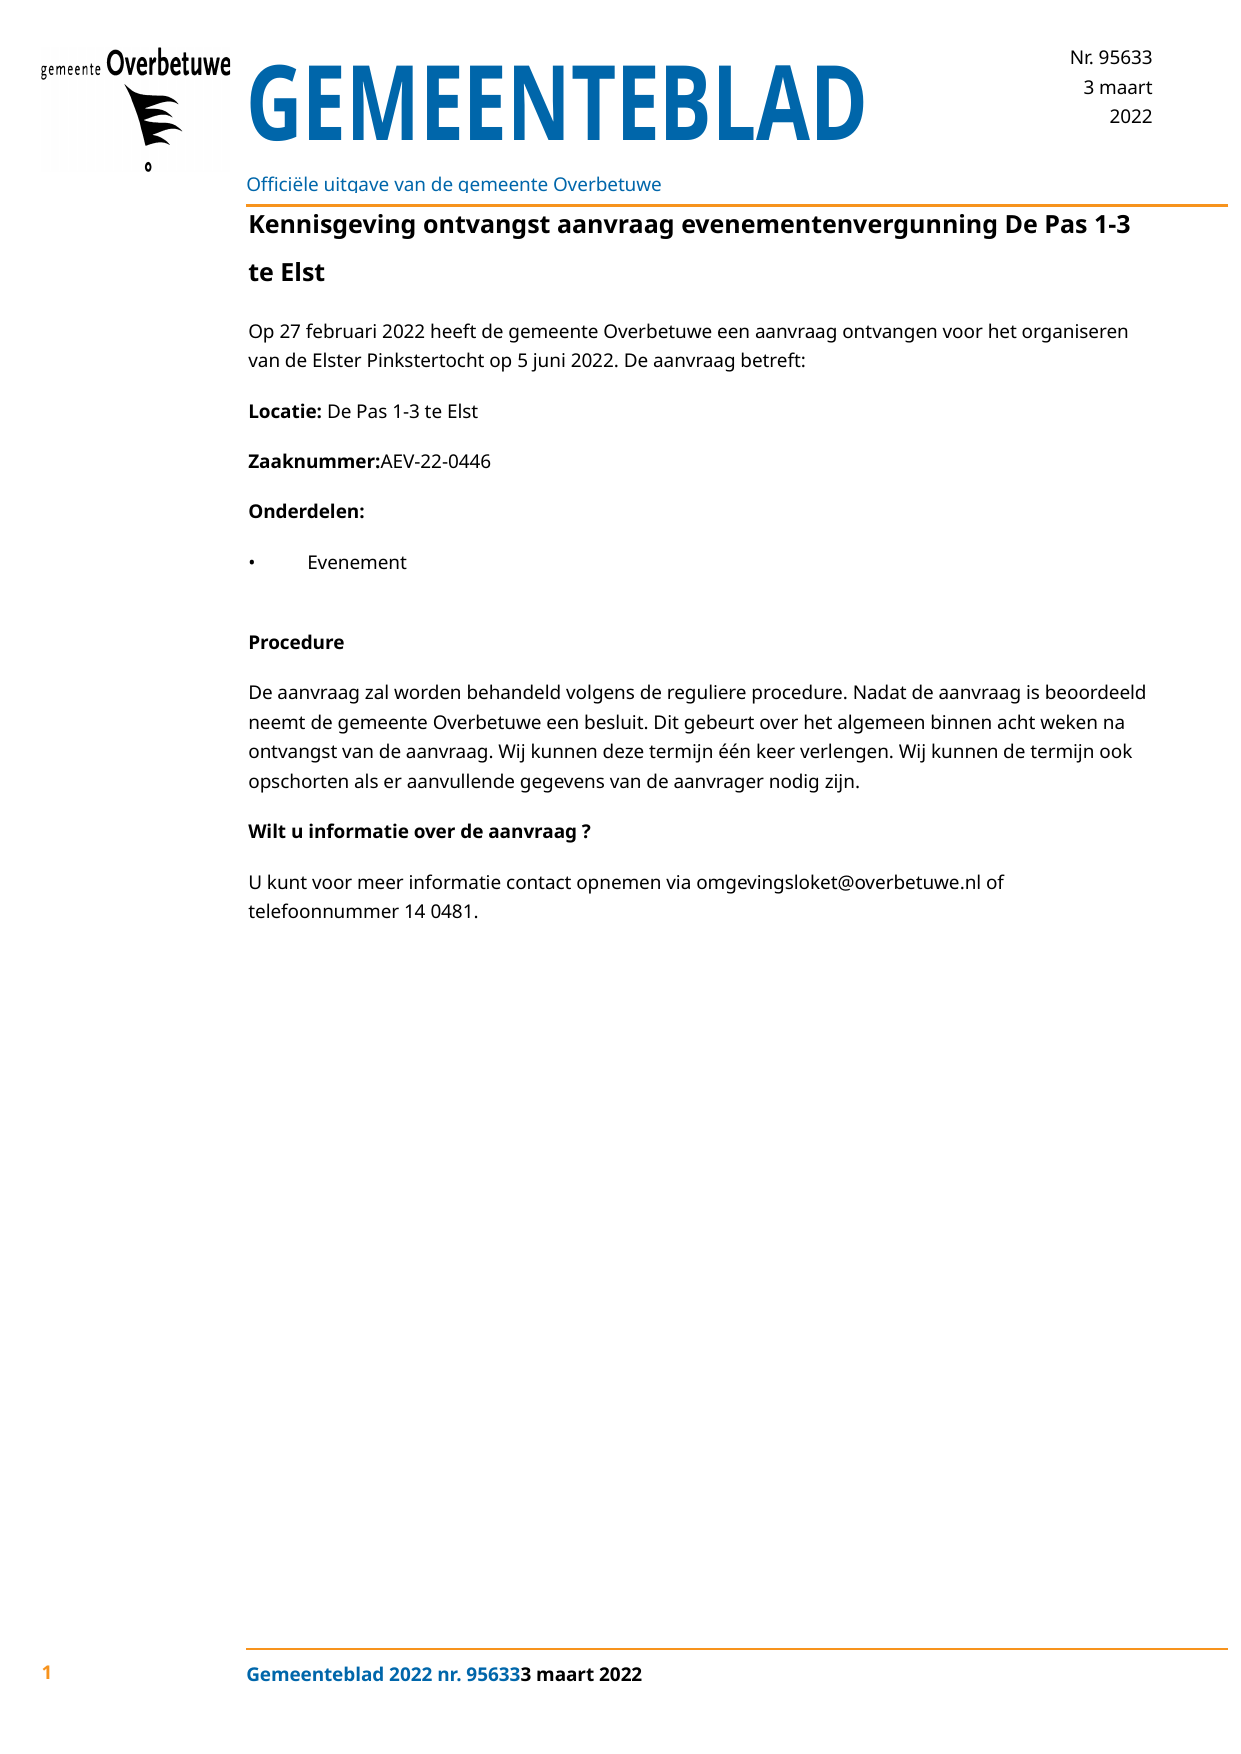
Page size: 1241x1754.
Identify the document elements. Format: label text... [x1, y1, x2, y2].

text Locatie: De Pas 1-3 te Elst [248, 398, 1152, 424]
text U kunt voor meer informatie contact opnemen via omgevingsloket@overbetuwe.nl of telefoonnummer 14 0481. [248, 869, 1152, 924]
text Onderdelen: [248, 499, 1152, 524]
picture [41, 47, 231, 172]
text Procedure [248, 629, 1152, 655]
text Wilt u informatie over de aanvraag ? [248, 819, 1152, 844]
text Kennisgeving ontvangst aanvraag evenementenvergunning De Pas 1-3 te Elst [248, 207, 1152, 288]
text Op 27 februari 2022 heeft de gemeente Overbetuwe een aanvraag ontvangen voor het organiseren van de Elster Pinkstertocht op 5 juni 2022. De aanvraag betreft: [248, 318, 1152, 373]
text Zaaknummer:AEV-22-0446 [248, 448, 1152, 474]
list Evenement [248, 549, 1152, 575]
text De aanvraag zal worden behandeld volgens de reguliere procedure. Nadat de aanvraag is beoordeeld neemt de gemeente Overbetuwe een besluit. Dit gebeurt over het algemeen binnen acht weken na ontvangst van de aanvraag. Wij kunnen deze termijn één keer verlengen. Wij kunnen de termijn ook opschorten als er aanvullende gegevens van de aanvrager nodig zijn. [248, 679, 1152, 794]
